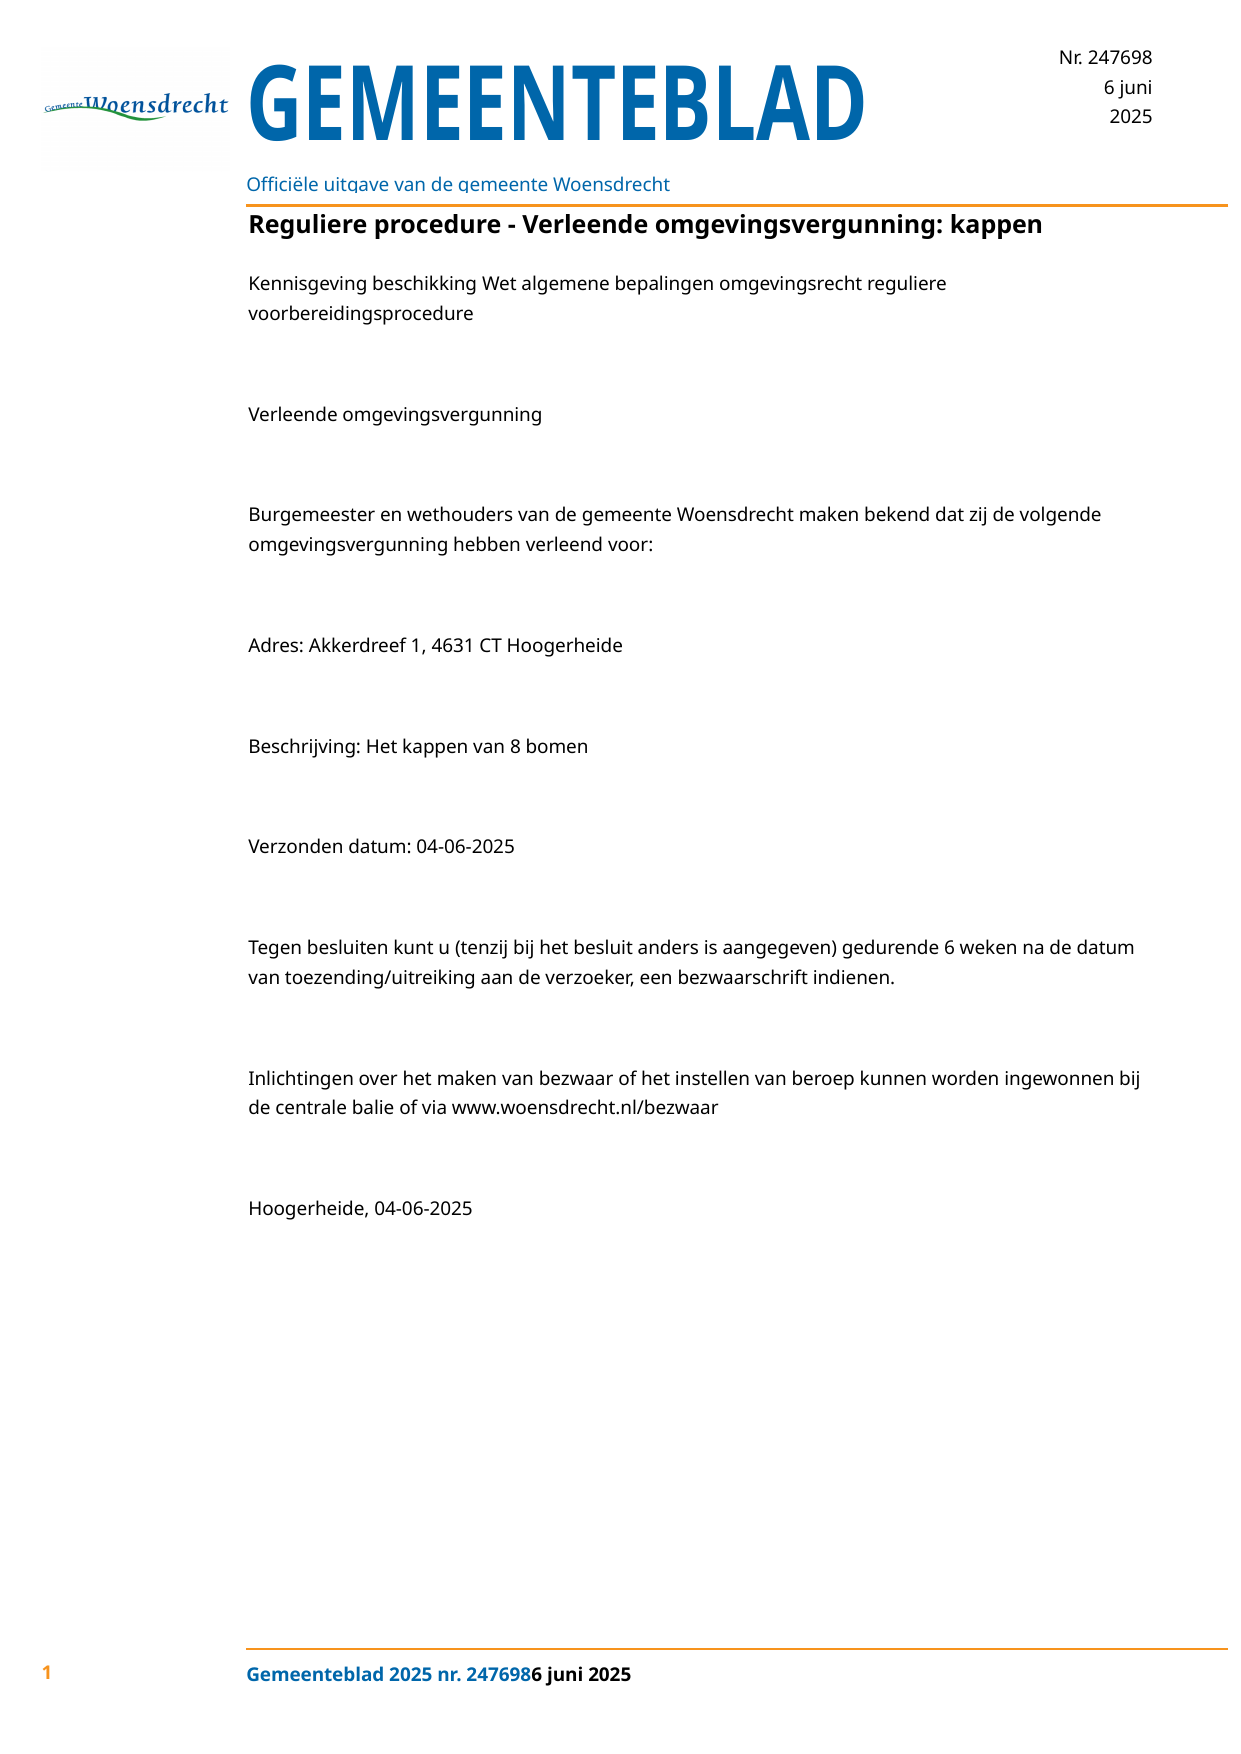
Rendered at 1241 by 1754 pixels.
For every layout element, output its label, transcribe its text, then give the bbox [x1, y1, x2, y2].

text Adres: Akkerdreef 1, 4631 CT Hoogerheide [248, 632, 1152, 658]
text Inlichtingen over het maken van bezwaar of het instellen van beroep kunnen worden ingewonnen bij de centrale balie of via www.woensdrecht.nl/bezwaar [248, 1065, 1152, 1120]
text Beschrijving: Het kappen van 8 bomen [248, 733, 1152, 758]
text Verleende omgevingsvergunning [248, 401, 1152, 426]
text Hoogerheide, 04-06-2025 [248, 1195, 1152, 1221]
text Kennisgeving beschikking Wet algemene bepalingen omgevingsrecht reguliere voorbereidingsprocedure [248, 270, 1152, 326]
text Verzonden datum: 04-06-2025 [248, 834, 1152, 859]
picture [41, 47, 231, 172]
text Reguliere procedure - Verleende omgevingsvergunning: kappen [248, 207, 1152, 241]
text Burgemeester en wethouders van de gemeente Woensdrecht maken bekend dat zij de volgende omgevingsvergunning hebben verleend voor: [248, 502, 1152, 557]
text Tegen besluiten kunt u (tenzij bij het besluit anders is aangegeven) gedurende 6 weken na de datum van toezending/uitreiking aan de verzoeker, een bezwaarschrift indienen. [248, 934, 1152, 990]
